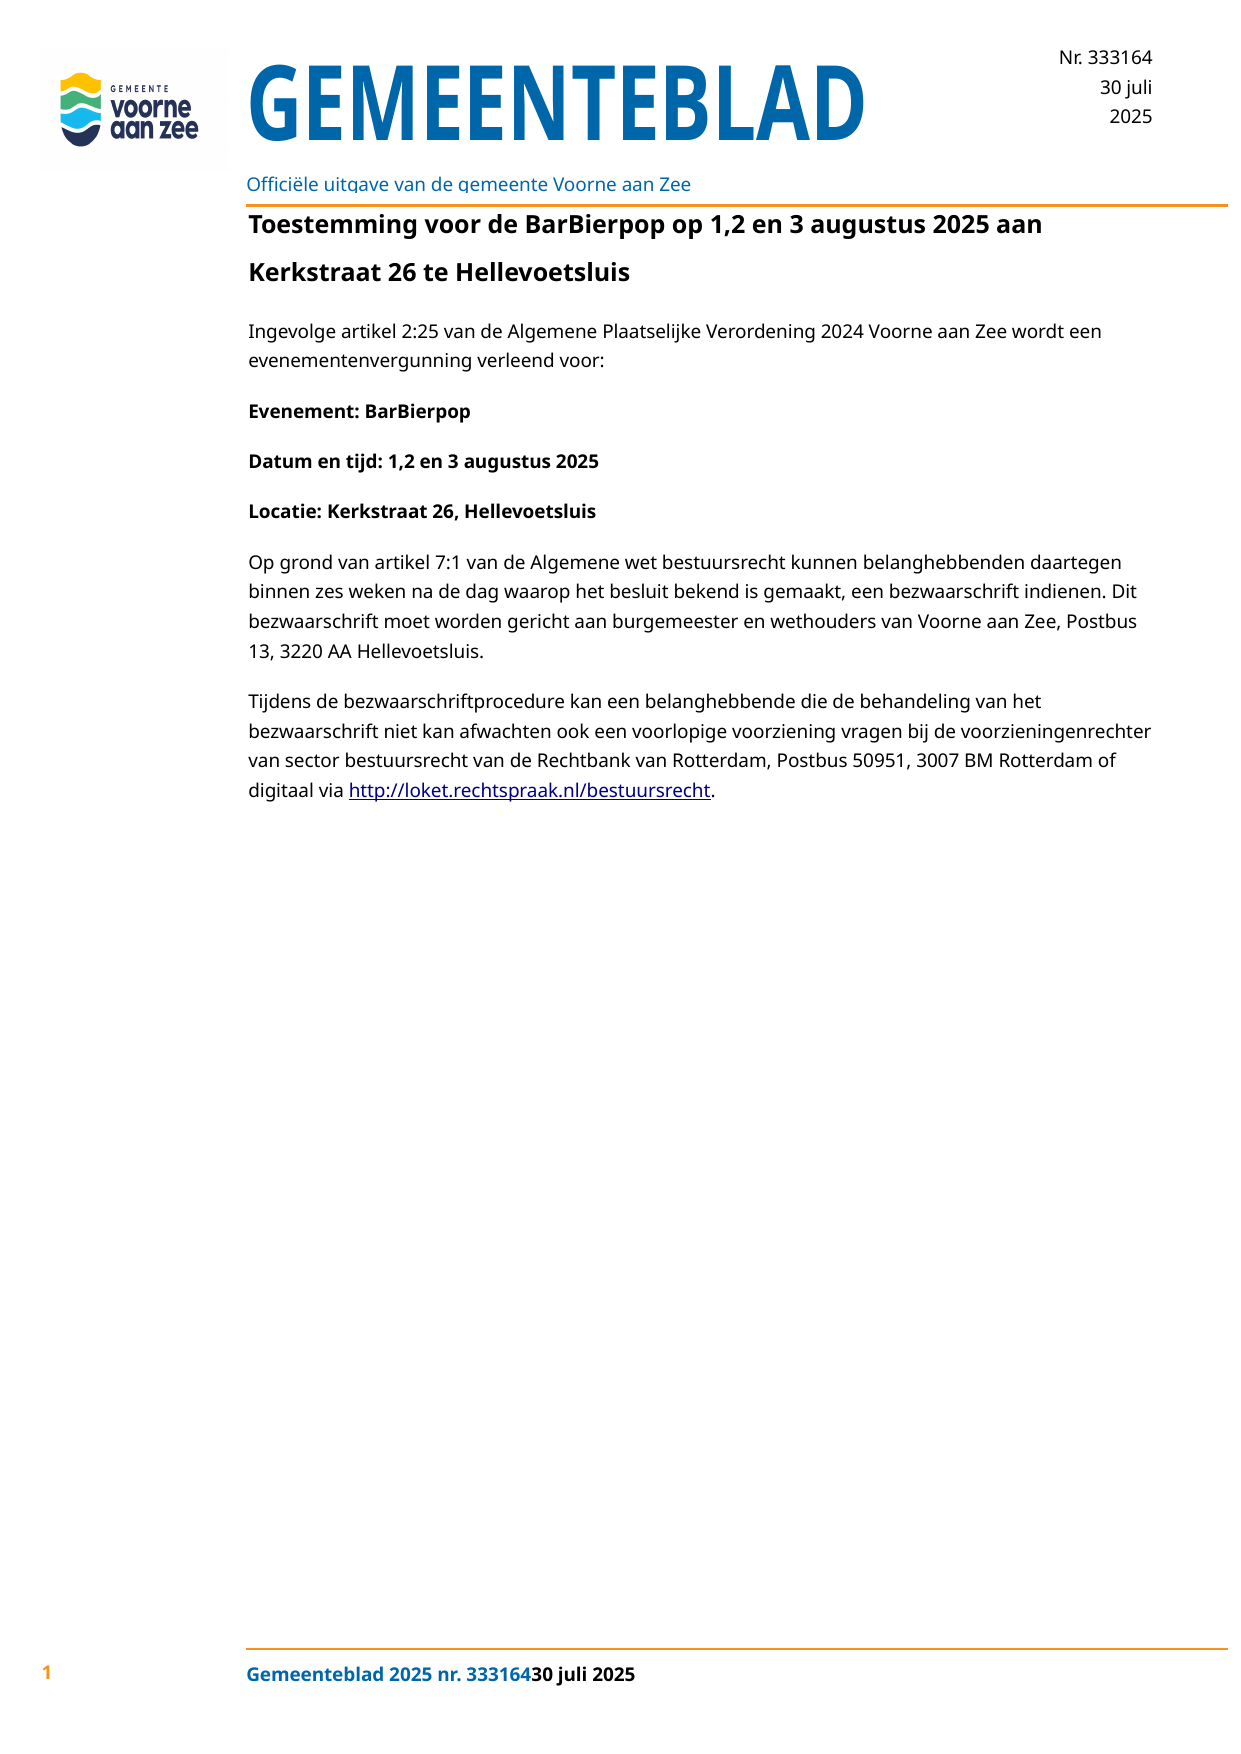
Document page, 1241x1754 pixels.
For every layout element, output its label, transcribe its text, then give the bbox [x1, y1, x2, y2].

picture [41, 47, 231, 172]
text Tijdens de bezwaarschriftprocedure kan een belanghebbende die de behandeling van het bezwaarschrift niet kan afwachten ook een voorlopige voorziening vragen bij de voorzieningenrechter van sector bestuursrecht van de Rechtbank van Rotterdam, Postbus 50951, 3007 BM Rotterdam of digitaal via http://loket.rechtspraak.nl/bestuursrecht. [248, 688, 1152, 803]
text Evenement: BarBierpop [248, 398, 1152, 424]
text Datum en tijd: 1,2 en 3 augustus 2025 [248, 448, 1152, 474]
text Ingevolge artikel 2:25 van de Algemene Plaatselijke Verordening 2024 Voorne aan Zee wordt een evenementenvergunning verleend voor: [248, 318, 1152, 373]
text Toestemming voor de BarBierpop op 1,2 en 3 augustus 2025 aan Kerkstraat 26 te Hellevoetsluis [248, 207, 1152, 288]
text Op grond van artikel 7:1 van de Algemene wet bestuursrecht kunnen belanghebbenden daartegen binnen zes weken na de dag waarop het besluit bekend is gemaakt, een bezwaarschrift indienen. Dit bezwaarschrift moet worden gericht aan burgemeester en wethouders van Voorne aan Zee, Postbus 13, 3220 AA Hellevoetsluis. [248, 549, 1152, 664]
text Locatie: Kerkstraat 26, Hellevoetsluis [248, 499, 1152, 524]
